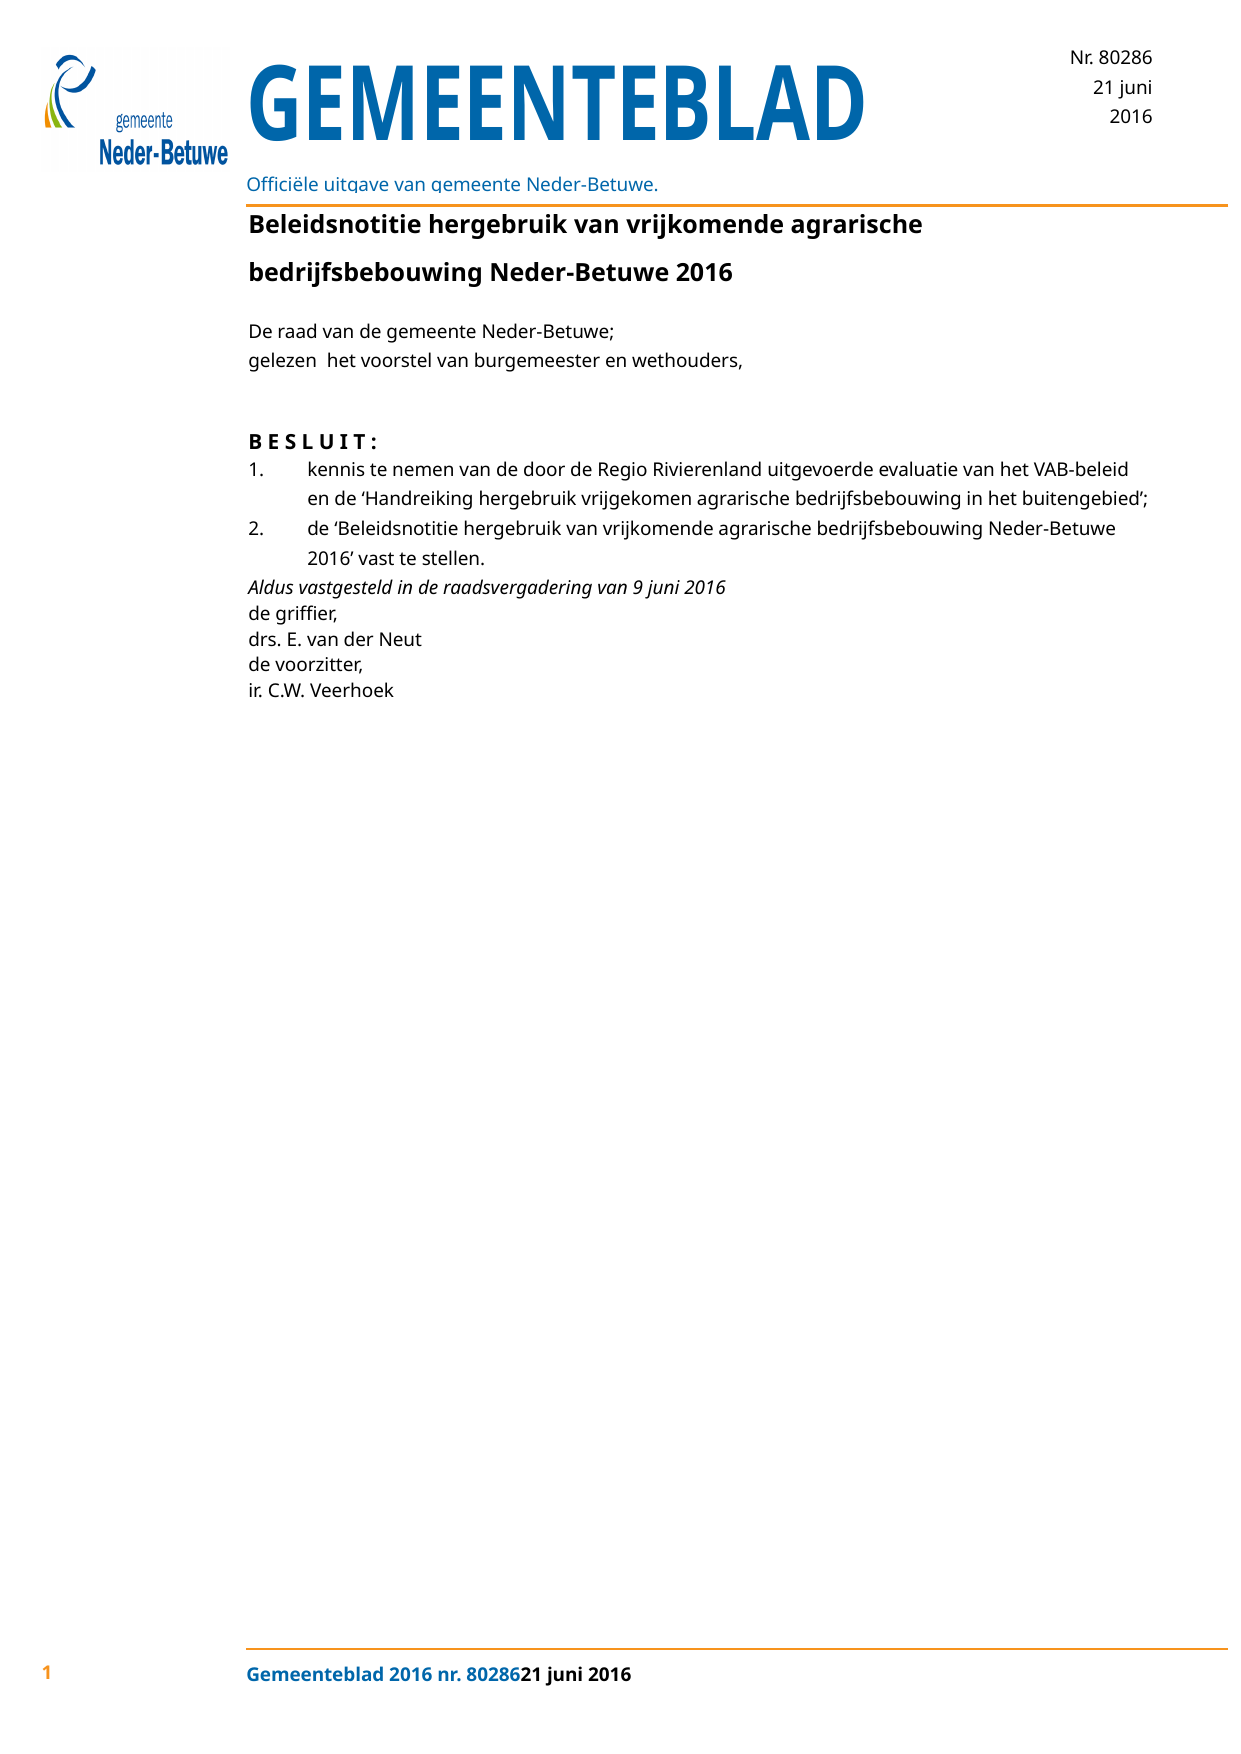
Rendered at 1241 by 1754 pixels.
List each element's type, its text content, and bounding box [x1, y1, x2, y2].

text gelezen het voorstel van burgemeester en wethouders, [248, 347, 1152, 373]
text B E S L U I T : [248, 427, 1152, 456]
text De raad van de gemeente Neder-Betuwe; [248, 318, 1152, 344]
list kennis te nemen van de door de Regio Rivierenland uitgevoerde evaluatie van het VAB-beleid en de ‘Handreiking hergebruik vrijgekomen agrarische bedrijfsbebouwing in het buitengebied’; [248, 456, 1152, 511]
list de ‘Beleidsnotitie hergebruik van vrijkomende agrarische bedrijfsbebouwing Neder-Betuwe 2016’ vast te stellen. [248, 515, 1152, 570]
text Aldus vastgesteld in de raadsvergadering van 9 juni 2016 [248, 574, 1152, 600]
text ir. C.W. Veerhoek [248, 677, 1152, 703]
text de voorzitter, [248, 651, 1152, 677]
text Beleidsnotitie hergebruik van vrijkomende agrarische bedrijfsbebouwing Neder-Betuwe 2016 [248, 207, 1152, 288]
text drs. E. van der Neut [248, 626, 1152, 651]
picture [41, 47, 231, 172]
text de griffier, [248, 600, 1152, 626]
